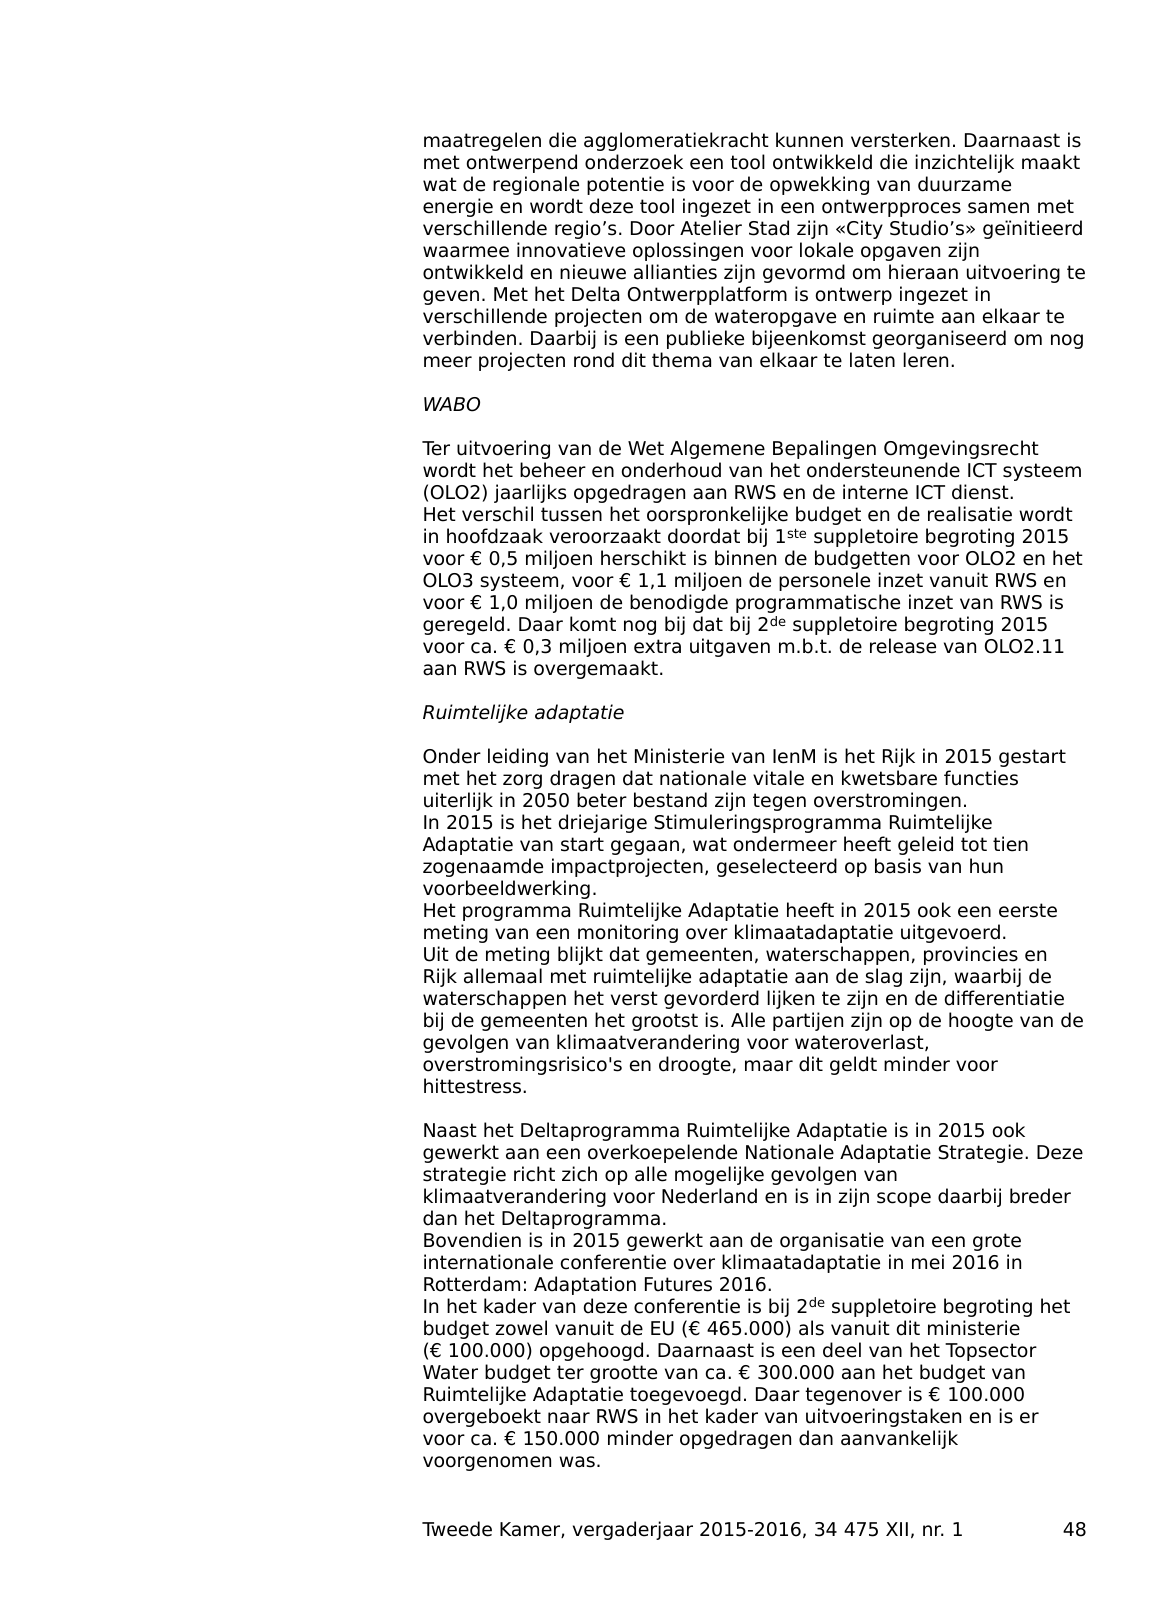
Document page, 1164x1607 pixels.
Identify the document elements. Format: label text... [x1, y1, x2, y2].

text Ter uitvoering van de Wet Algemene Bepalingen Omgevingsrecht wordt het beheer en onderhoud van het ondersteunende ICT systeem (OLO2) jaarlijks opgedragen aan RWS en de interne ICT dienst. [422, 438, 1087, 504]
subtitle WABO [422, 394, 1087, 416]
text Het programma Ruimtelijke Adaptatie heeft in 2015 ook een eerste meting van een monitoring over klimaatadaptatie uitgevoerd. [422, 900, 1087, 944]
text Bovendien is in 2015 gewerkt aan de organisatie van een grote internationale conferentie over klimaatadaptatie in mei 2016 in Rotterdam: Adaptation Futures 2016. [422, 1230, 1087, 1296]
text Onder leiding van het Ministerie van IenM is het Rijk in 2015 gestart met het zorg dragen dat nationale vitale en kwetsbare functies uiterlijk in 2050 beter bestand zijn tegen overstromingen. [422, 746, 1087, 812]
text Naast het Deltaprogramma Ruimtelijke Adaptatie is in 2015 ook gewerkt aan een overkoepelende Nationale Adaptatie Strategie. Deze strategie richt zich op alle mogelijke gevolgen van klimaatverandering voor Nederland en is in zijn scope daarbij breder dan het Deltaprogramma. [422, 1120, 1087, 1230]
text maatregelen die agglomeratiekracht kunnen versterken. Daarnaast is met ontwerpend onderzoek een tool ontwikkeld die inzichtelijk maakt wat de regionale potentie is voor de opwekking van duurzame energie en wordt deze tool ingezet in een ontwerpproces samen met verschillende regio’s. Door Atelier Stad zijn «City Studio’s» geïnitieerd waarmee innovatieve oplossingen voor lokale opgaven zijn ontwikkeld en nieuwe allianties zijn gevormd om hieraan uitvoering te geven. Met het Delta Ontwerpplatform is ontwerp ingezet in verschillende projecten om de wateropgave en ruimte aan elkaar te verbinden. Daarbij is een publieke bijeenkomst georganiseerd om nog meer projecten rond dit thema van elkaar te laten leren. [422, 130, 1087, 372]
text In 2015 is het driejarige Stimuleringsprogramma Ruimtelijke Adaptatie van start gegaan, wat ondermeer heeft geleid tot tien zogenaamde impactprojecten, geselecteerd op basis van hun voorbeeldwerking. [422, 812, 1087, 900]
text In het kader van deze conferentie is bij 2de suppletoire begroting het budget zowel vanuit de EU (€ 465.000) als vanuit dit ministerie (€ 100.000) opgehoogd. Daarnaast is een deel van het Topsector Water budget ter grootte van ca. € 300.000 aan het budget van Ruimtelijke Adaptatie toegevoegd. Daar tegenover is € 100.000 overgeboekt naar RWS in het kader van uitvoeringstaken en is er voor ca. € 150.000 minder opgedragen dan aanvankelijk voorgenomen was. [422, 1296, 1087, 1472]
text Uit de meting blijkt dat gemeenten, waterschappen, provincies en Rijk allemaal met ruimtelijke adaptatie aan de slag zijn, waarbij de waterschappen het verst gevorderd lijken te zijn en de differentiatie bij de gemeenten het grootst is. Alle partijen zijn op de hoogte van de gevolgen van klimaatverandering voor wateroverlast, overstromingsrisico's en droogte, maar dit geldt minder voor hittestress. [422, 944, 1087, 1098]
subtitle Ruimtelijke adaptatie [422, 702, 1087, 724]
text Het verschil tussen het oorspronkelijke budget en de realisatie wordt in hoofdzaak veroorzaakt doordat bij 1ste suppletoire begroting 2015 voor € 0,5 miljoen herschikt is binnen de budgetten voor OLO2 en het OLO3 systeem, voor € 1,1 miljoen de personele inzet vanuit RWS en voor € 1,0 miljoen de benodigde programmatische inzet van RWS is geregeld. Daar komt nog bij dat bij 2de suppletoire begroting 2015 voor ca. € 0,3 miljoen extra uitgaven m.b.t. de release van OLO2.11 aan RWS is overgemaakt. [422, 504, 1087, 680]
